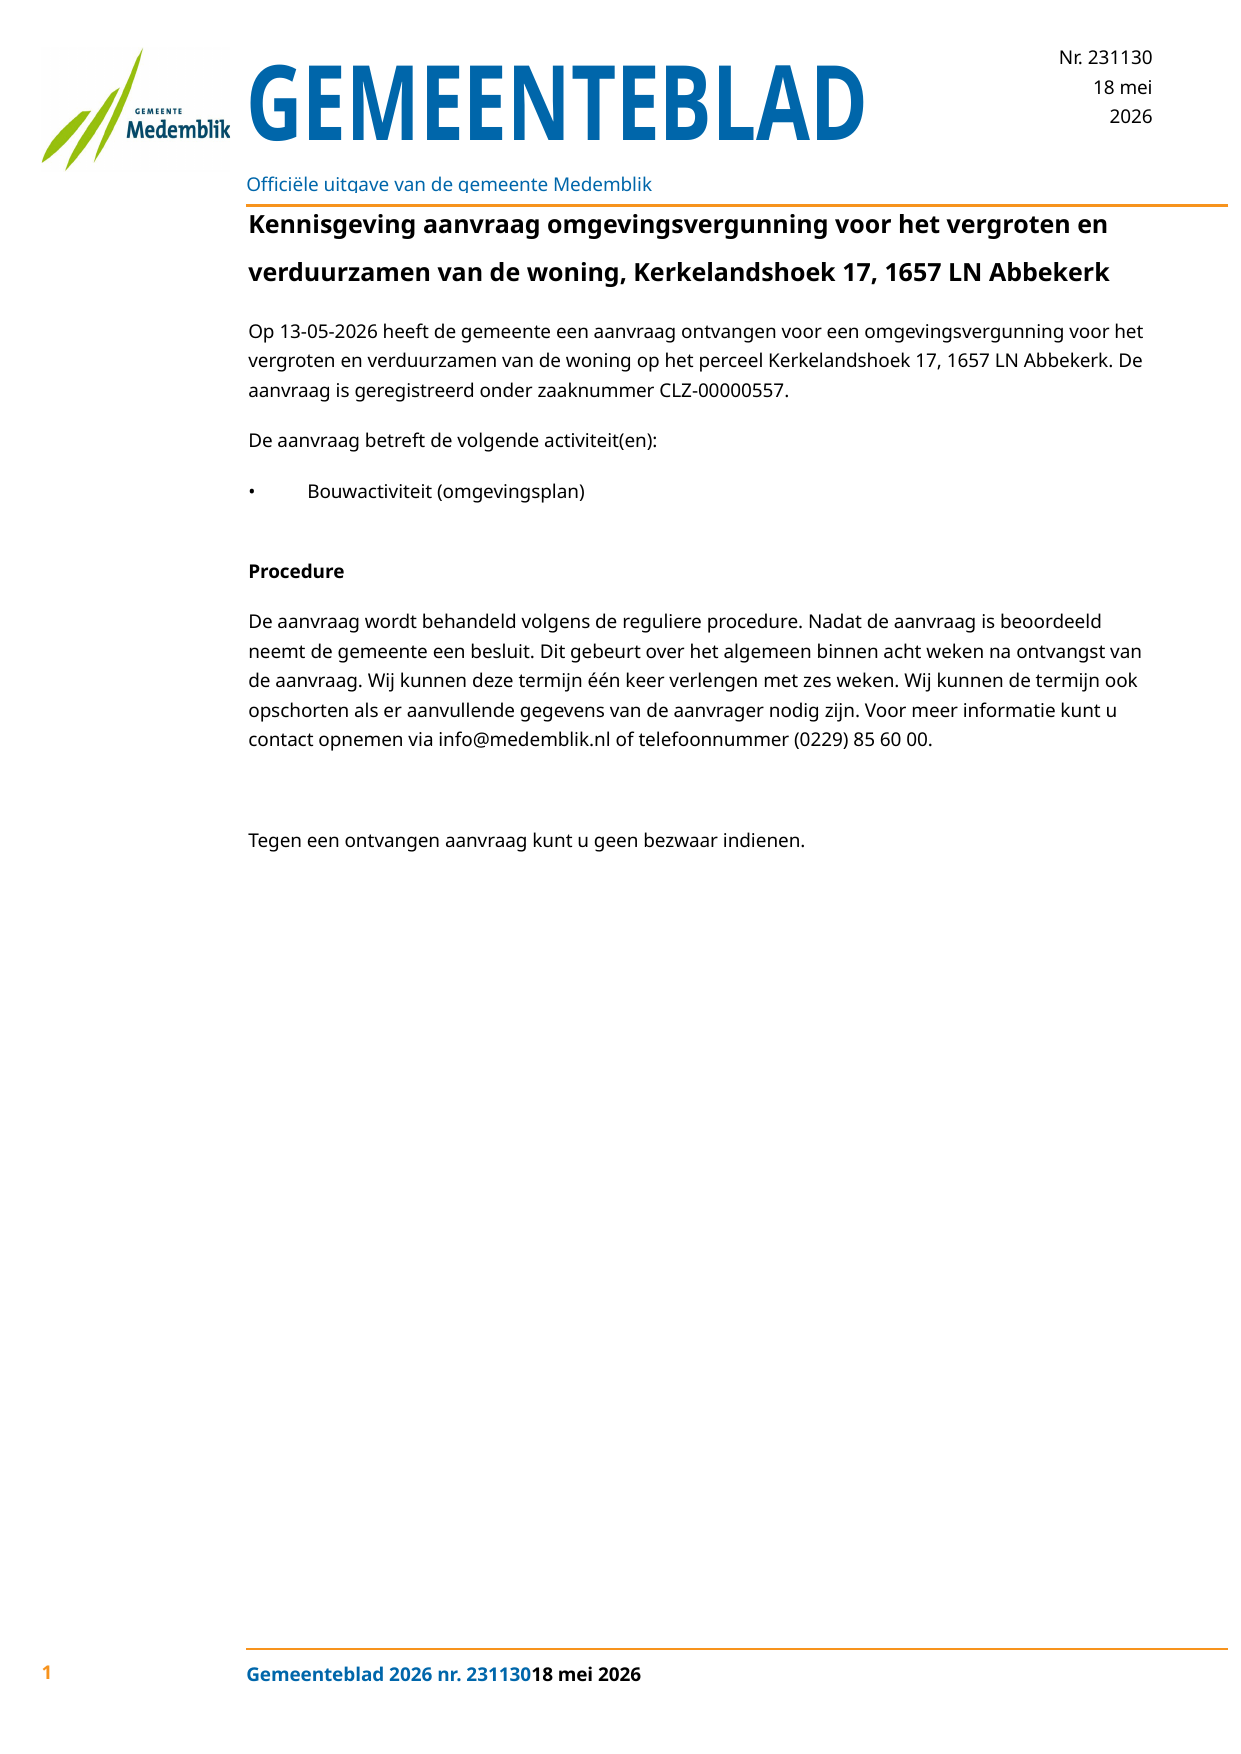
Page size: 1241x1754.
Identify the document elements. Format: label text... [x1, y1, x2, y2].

picture [41, 47, 231, 172]
text Tegen een ontvangen aanvraag kunt u geen bezwaar indienen. [248, 827, 1152, 853]
text De aanvraag betreft de volgende activiteit(en): [248, 427, 1152, 453]
list Bouwactiviteit (omgevingsplan) [248, 478, 1152, 504]
text Kennisgeving aanvraag omgevingsvergunning voor het vergroten en verduurzamen van de woning, Kerkelandshoek 17, 1657 LN Abbekerk [248, 207, 1152, 288]
text Op 13-05-2026 heeft de gemeente een aanvraag ontvangen voor een omgevingsvergunning voor het vergroten en verduurzamen van de woning op het perceel Kerkelandshoek 17, 1657 LN Abbekerk. De aanvraag is geregistreerd onder zaaknummer CLZ-00000557. [248, 318, 1152, 403]
text Procedure [248, 558, 1152, 584]
text De aanvraag wordt behandeld volgens de reguliere procedure. Nadat de aanvraag is beoordeeld neemt de gemeente een besluit. Dit gebeurt over het algemeen binnen acht weken na ontvangst van de aanvraag. Wij kunnen deze termijn één keer verlengen met zes weken. Wij kunnen de termijn ook opschorten als er aanvullende gegevens van de aanvrager nodig zijn. Voor meer informatie kunt u contact opnemen via info@medemblik.nl of telefoonnummer (0229) 85 60 00. [248, 608, 1152, 752]
